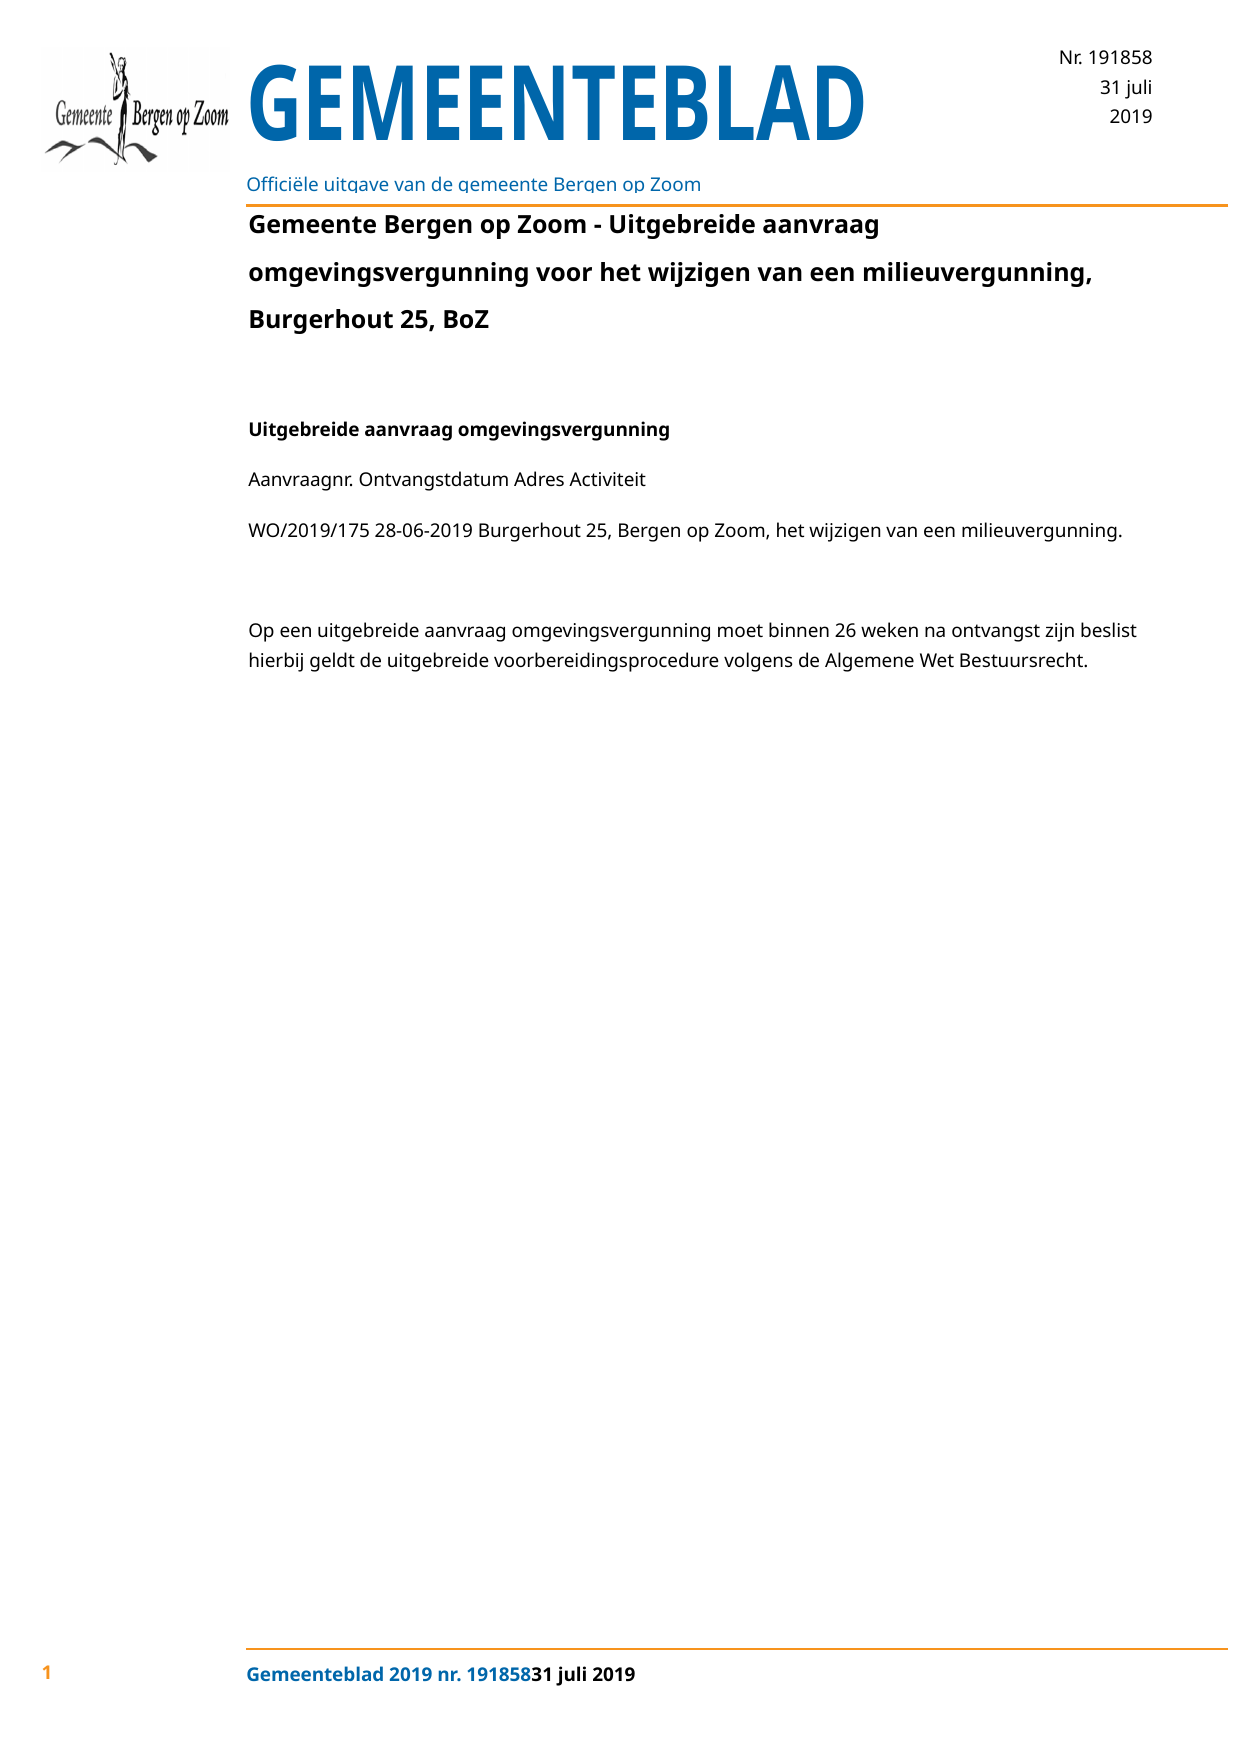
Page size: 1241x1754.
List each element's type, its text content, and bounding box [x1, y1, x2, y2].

text WO/2019/175 28-06-2019 Burgerhout 25, Bergen op Zoom, het wijzigen van een milieuvergunning. [248, 517, 1152, 542]
text Aanvraagnr. Ontvangstdatum Adres Activiteit [248, 466, 1152, 492]
text Gemeente Bergen op Zoom - Uitgebreide aanvraag omgevingsvergunning voor het wijzigen van een milieuvergunning, Burgerhout 25, BoZ [248, 207, 1152, 336]
picture [41, 47, 231, 172]
text Op een uitgebreide aanvraag omgevingsvergunning moet binnen 26 weken na ontvangst zijn beslist hierbij geldt de uitgebreide voorbereidingsprocedure volgens de Algemene Wet Bestuursrecht. [248, 618, 1152, 673]
text Uitgebreide aanvraag omgevingsvergunning [248, 416, 1152, 442]
